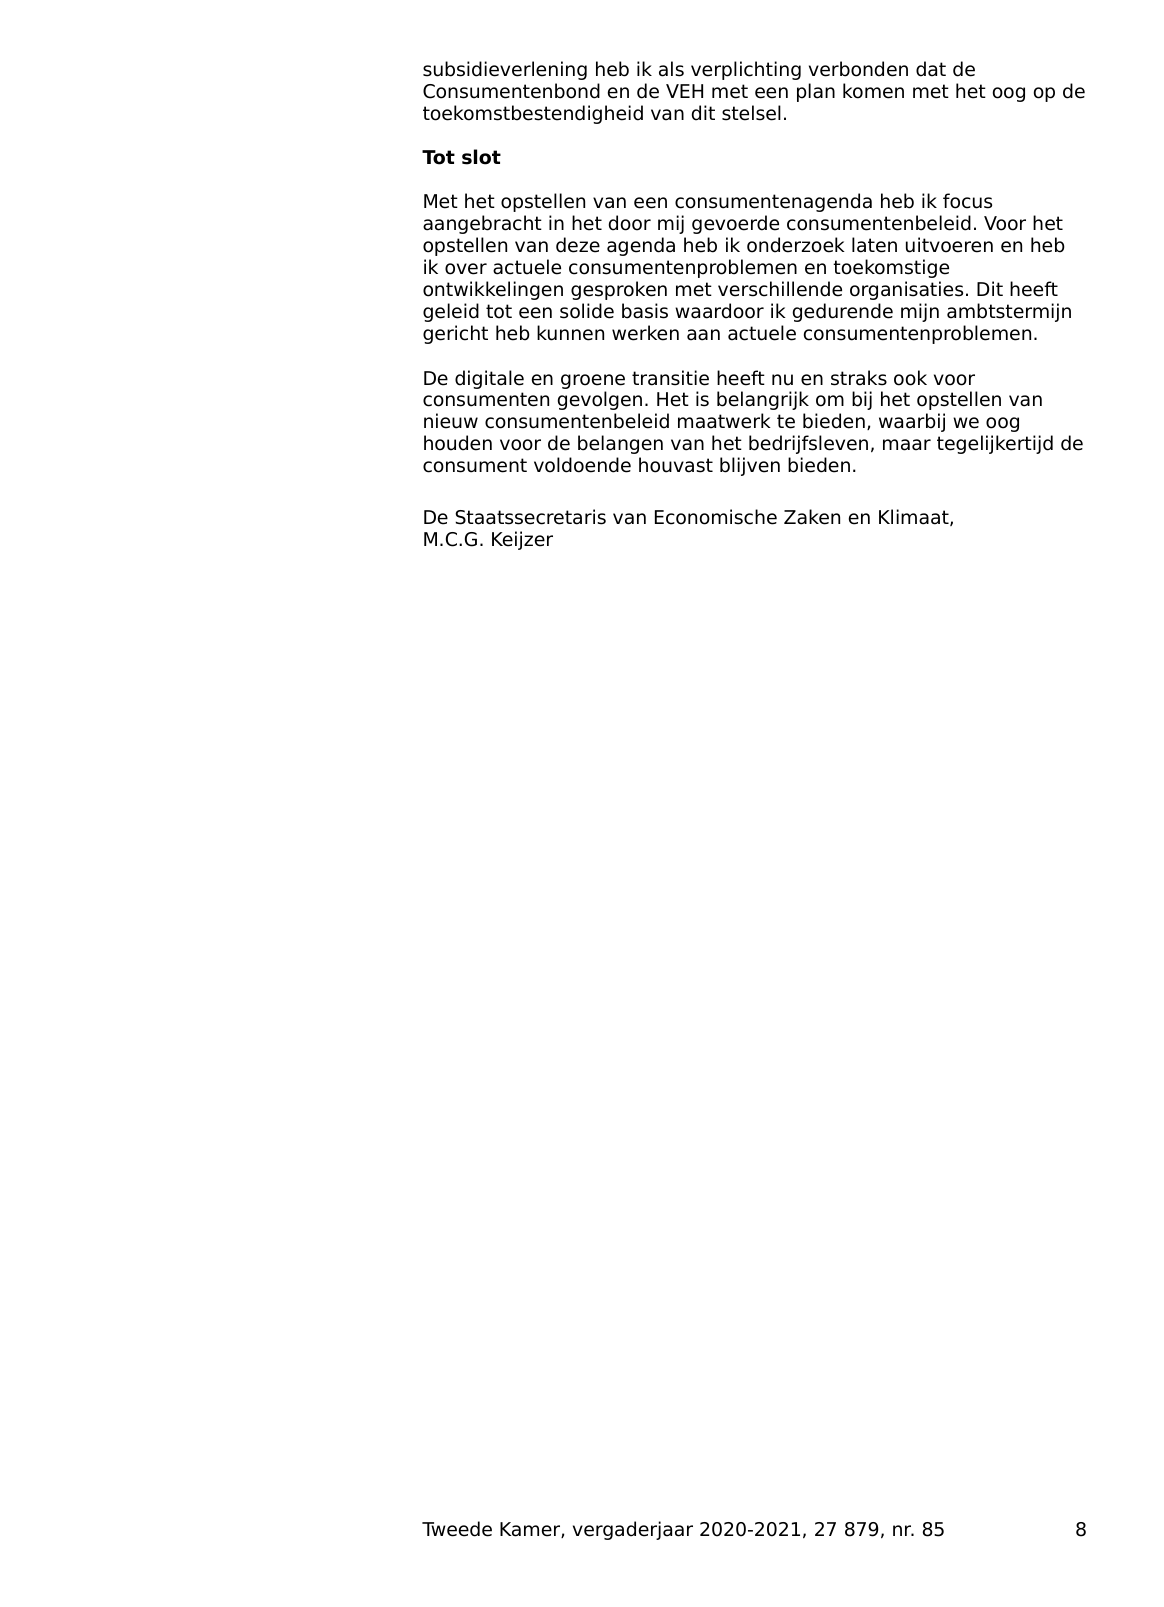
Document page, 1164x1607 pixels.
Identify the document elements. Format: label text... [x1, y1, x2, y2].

text subsidieverlening heb ik als verplichting verbonden dat de Consumentenbond en de VEH met een plan komen met het oog op de toekomstbestendigheid van dit stelsel. [422, 59, 1087, 125]
subtitle Tot slot [422, 147, 1087, 169]
text De Staatssecretaris van Economische Zaken en Klimaat, M.C.G. Keijzer [422, 507, 1087, 551]
text De digitale en groene transitie heeft nu en straks ook voor consumenten gevolgen. Het is belangrijk om bij het opstellen van nieuw consumentenbeleid maatwerk te bieden, waarbij we oog houden voor de belangen van het bedrijfsleven, maar tegelijkertijd de consument voldoende houvast blijven bieden. [422, 367, 1087, 477]
text Met het opstellen van een consumentenagenda heb ik focus aangebracht in het door mij gevoerde consumentenbeleid. Voor het opstellen van deze agenda heb ik onderzoek laten uitvoeren en heb ik over actuele consumentenproblemen en toekomstige ontwikkelingen gesproken met verschillende organisaties. Dit heeft geleid tot een solide basis waardoor ik gedurende mijn ambtstermijn gericht heb kunnen werken aan actuele consumentenproblemen. [422, 191, 1087, 345]
